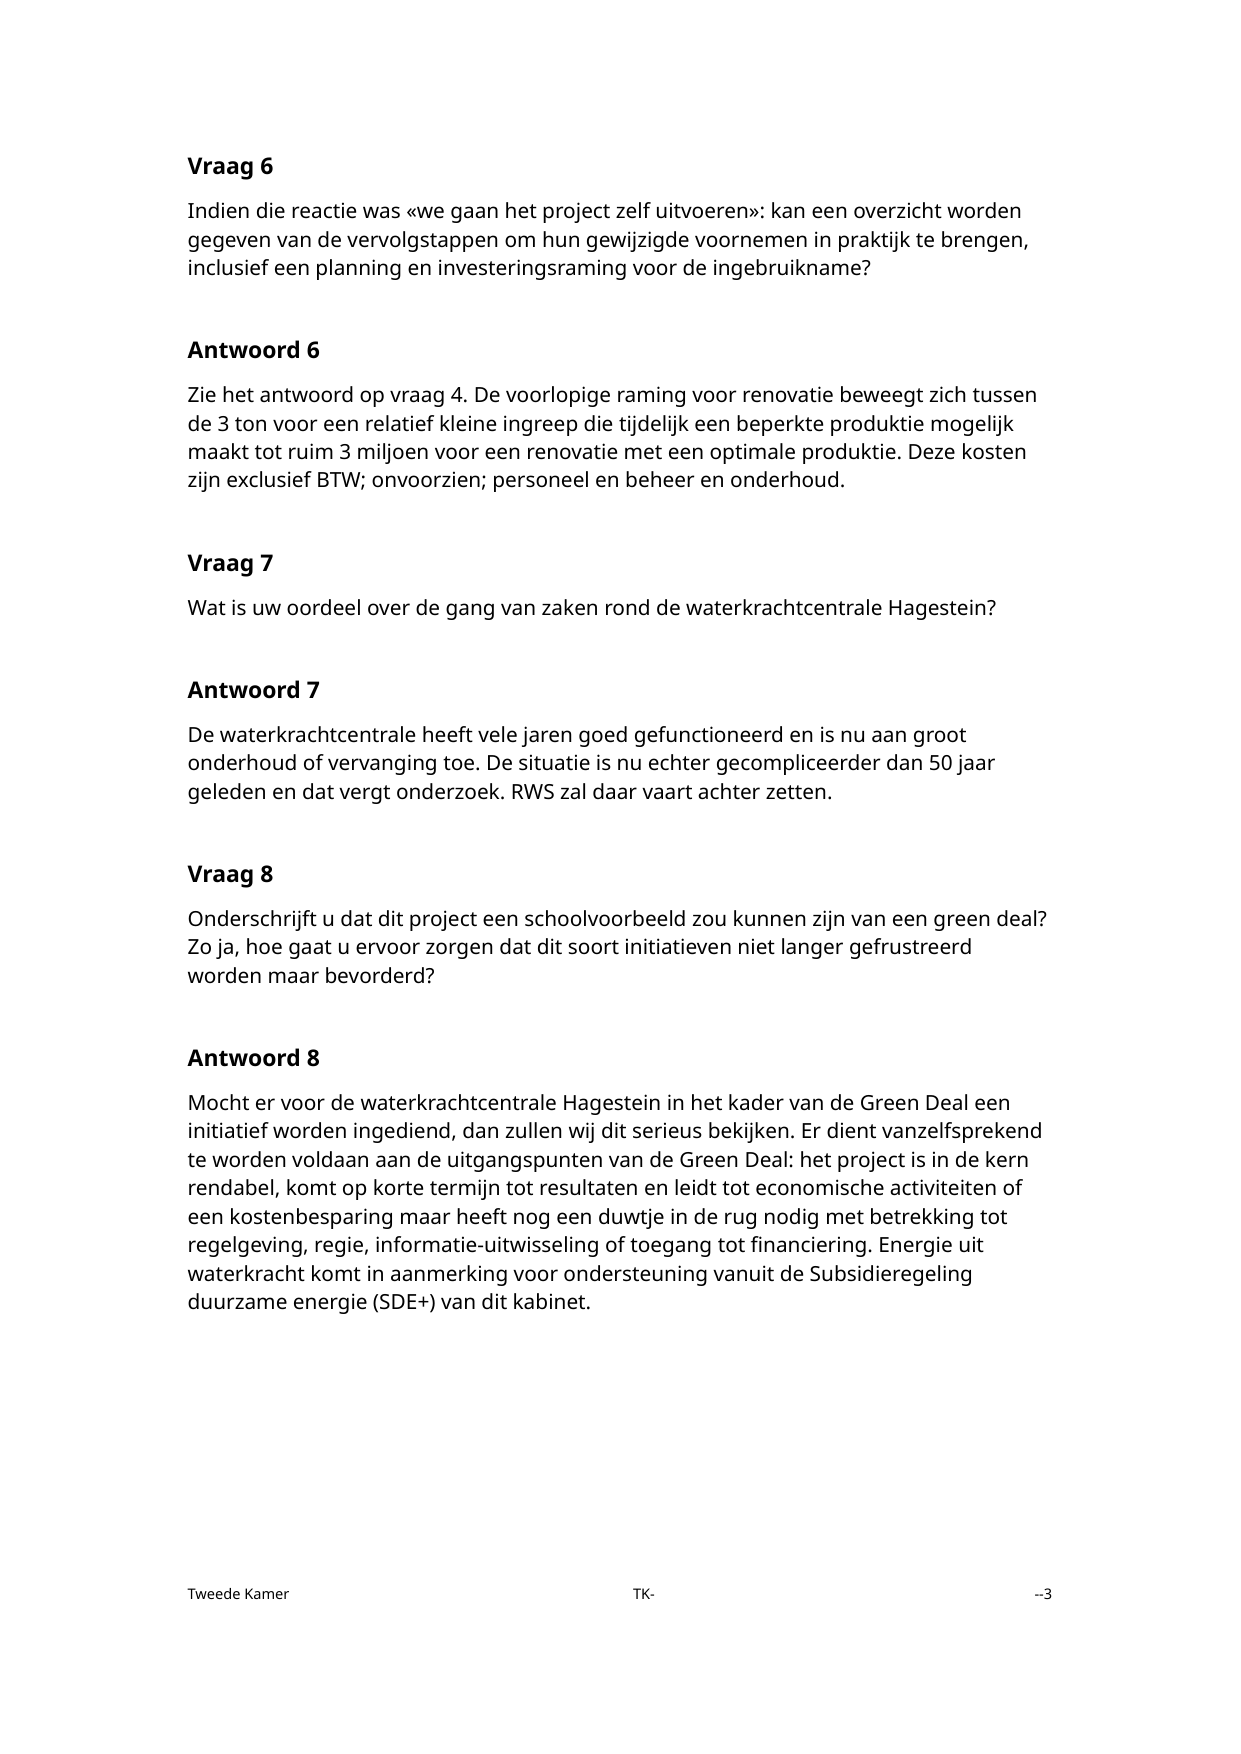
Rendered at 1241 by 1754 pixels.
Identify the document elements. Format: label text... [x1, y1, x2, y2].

text De waterkrachtcentrale heeft vele jaren goed gefunctioneerd en is nu aan groot onderhoud of vervanging toe. De situatie is nu echter gecompliceerder dan 50 jaar geleden en dat vergt onderzoek. RWS zal daar vaart achter zetten. [187, 720, 1053, 805]
subtitle Antwoord 8 [187, 1042, 1053, 1073]
text Indien die reactie was «we gaan het project zelf uitvoeren»: kan een overzicht worden gegeven van de vervolgstappen om hun gewijzigde voornemen in praktijk te brengen, inclusief een planning en investeringsraming voor de ingebruikname? [187, 196, 1053, 282]
subtitle Vraag 8 [187, 858, 1053, 889]
text Mocht er voor de waterkrachtcentrale Hagestein in het kader van de Green Deal een initiatief worden ingediend, dan zullen wij dit serieus bekijken. Er dient vanzelfsprekend te worden voldaan aan de uitgangspunten van de Green Deal: het project is in de kern rendabel, komt op korte termijn tot resultaten en leidt tot economische activiteiten of een kostenbesparing maar heeft nog een duwtje in de rug nodig met betrekking tot regelgeving, regie, informatie-uitwisseling of toegang tot financiering. Energie uit waterkracht komt in aanmerking voor ondersteuning vanuit de Subsidieregeling duurzame energie (SDE+) van dit kabinet. [187, 1088, 1053, 1316]
subtitle Antwoord 6 [187, 334, 1053, 365]
subtitle Vraag 6 [187, 150, 1053, 181]
subtitle Antwoord 7 [187, 674, 1053, 705]
text Zie het antwoord op vraag 4. De voorlopige raming voor renovatie beweegt zich tussen de 3 ton voor een relatief kleine ingreep die tijdelijk een beperkte produktie mogelijk maakt tot ruim 3 miljoen voor een renovatie met een optimale produktie. Deze kosten zijn exclusief BTW; onvoorzien; personeel en beheer en onderhoud. [187, 380, 1053, 494]
text Wat is uw oordeel over de gang van zaken rond de waterkrachtcentrale Hagestein? [187, 593, 1053, 621]
subtitle Vraag 7 [187, 547, 1053, 578]
text Onderschrijft u dat dit project een schoolvoorbeeld zou kunnen zijn van een green deal? Zo ja, hoe gaat u ervoor zorgen dat dit soort initiatieven niet langer gefrustreerd worden maar bevorderd? [187, 904, 1053, 989]
